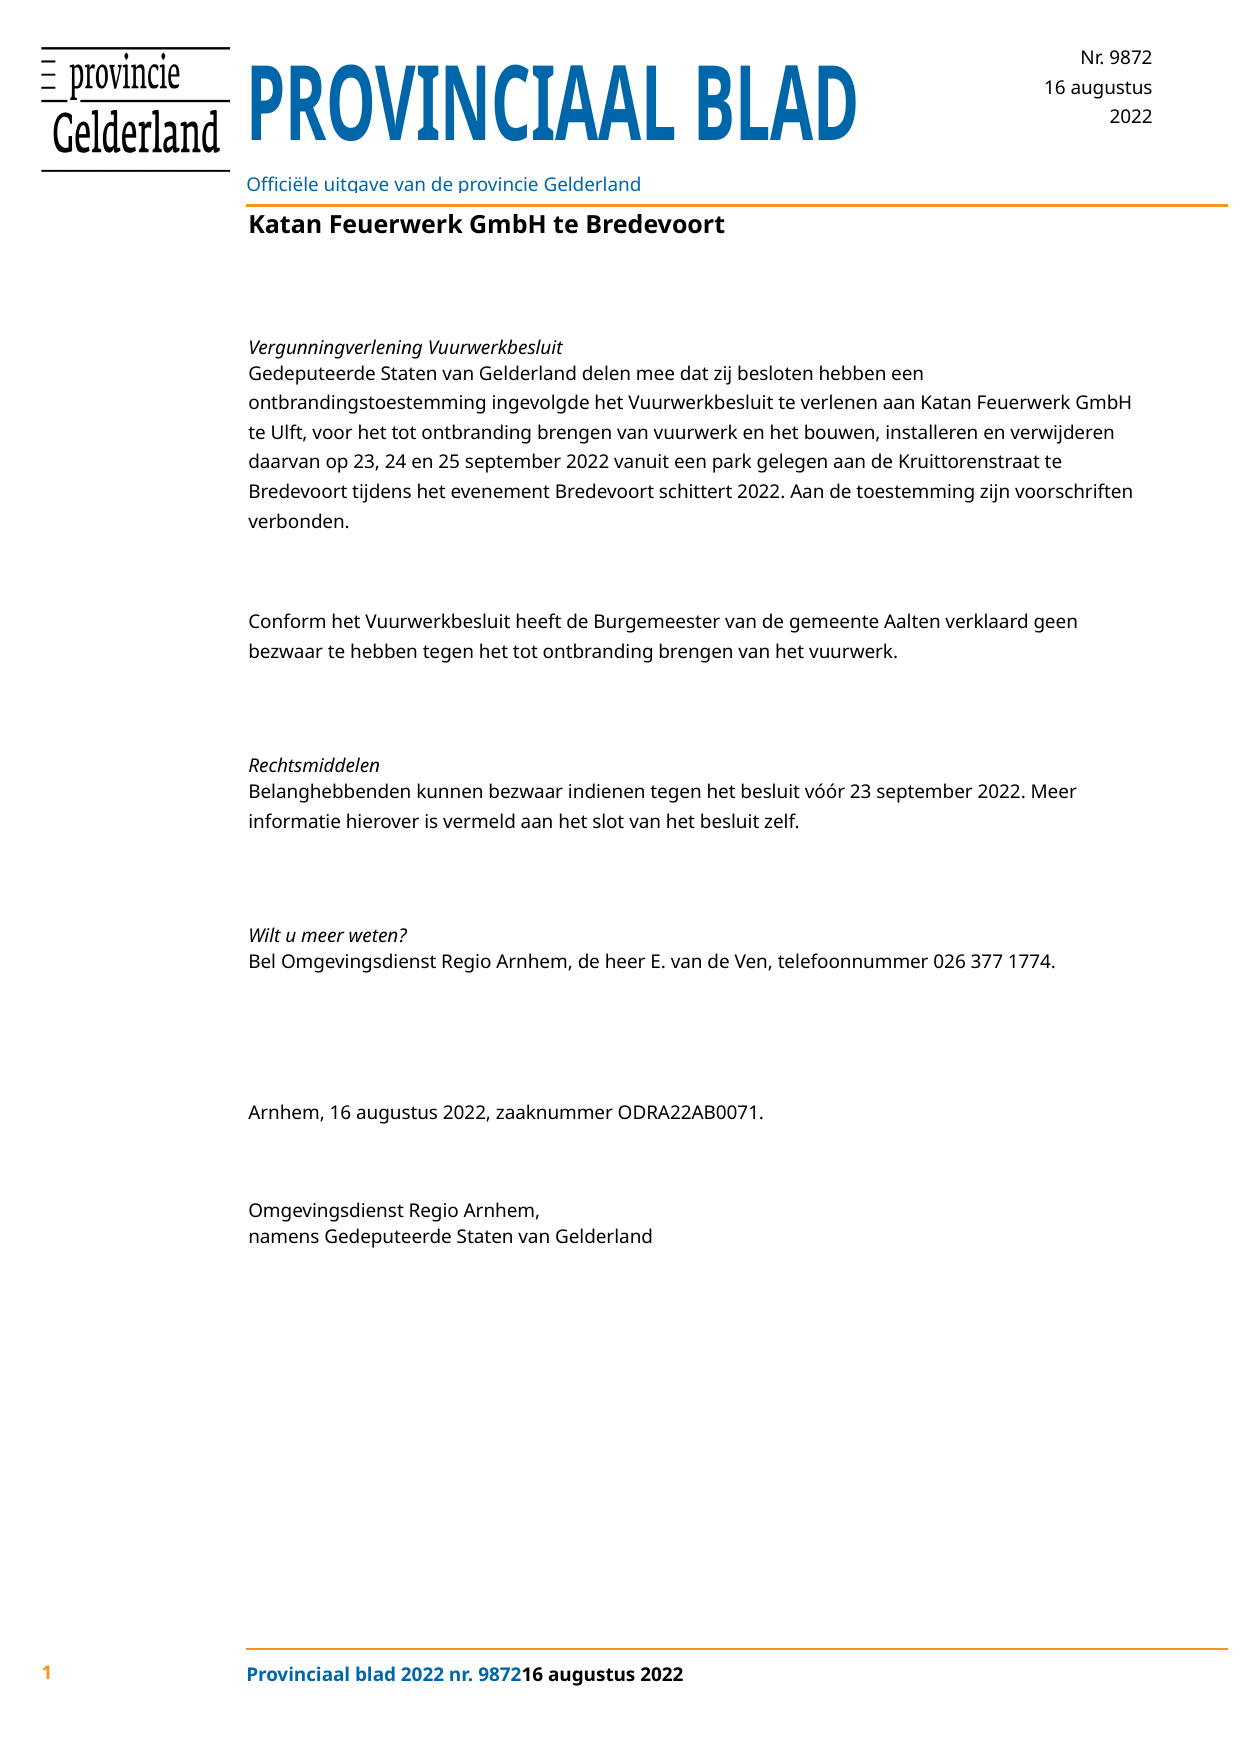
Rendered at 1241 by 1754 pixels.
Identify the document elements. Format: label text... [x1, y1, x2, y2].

text Wilt u meer weten? [248, 922, 1152, 948]
text Bel Omgevingsdienst Regio Arnhem, de heer E. van de Ven, telefoonnummer 026 377 1774. [248, 948, 1152, 974]
text namens Gedeputeerde Staten van Gelderland [248, 1223, 1152, 1249]
text Omgevingsdienst Regio Arnhem, [248, 1198, 1152, 1223]
text Belanghebbenden kunnen bezwaar indienen tegen het besluit vóór 23 september 2022. Meer informatie hierover is vermeld aan het slot van het besluit zelf. [248, 778, 1152, 834]
text Conform het Vuurwerkbesluit heeft de Burgemeester van de gemeente Aalten verklaard geen bezwaar te hebben tegen het tot ontbranding brengen van het vuurwerk. [248, 609, 1152, 664]
text Arnhem, 16 augustus 2022, zaaknummer ODRA22AB0071. [248, 1099, 1152, 1125]
picture [41, 47, 231, 172]
text Gedeputeerde Staten van Gelderland delen mee dat zij besloten hebben een ontbrandingstoestemming ingevolgde het Vuurwerkbesluit te verlenen aan Katan Feuerwerk GmbH te Ulft, voor het tot ontbranding brengen van vuurwerk en het bouwen, installeren en verwijderen daarvan op 23, 24 en 25 september 2022 vanuit een park gelegen aan de Kruittorenstraat te Bredevoort tijdens het evenement Bredevoort schittert 2022. Aan de toestemming zijn voorschriften verbonden. [248, 360, 1152, 534]
text Rechtsmiddelen [248, 753, 1152, 778]
text Katan Feuerwerk GmbH te Bredevoort [248, 207, 1152, 241]
text Vergunningverlening Vuurwerkbesluit [248, 334, 1152, 360]
